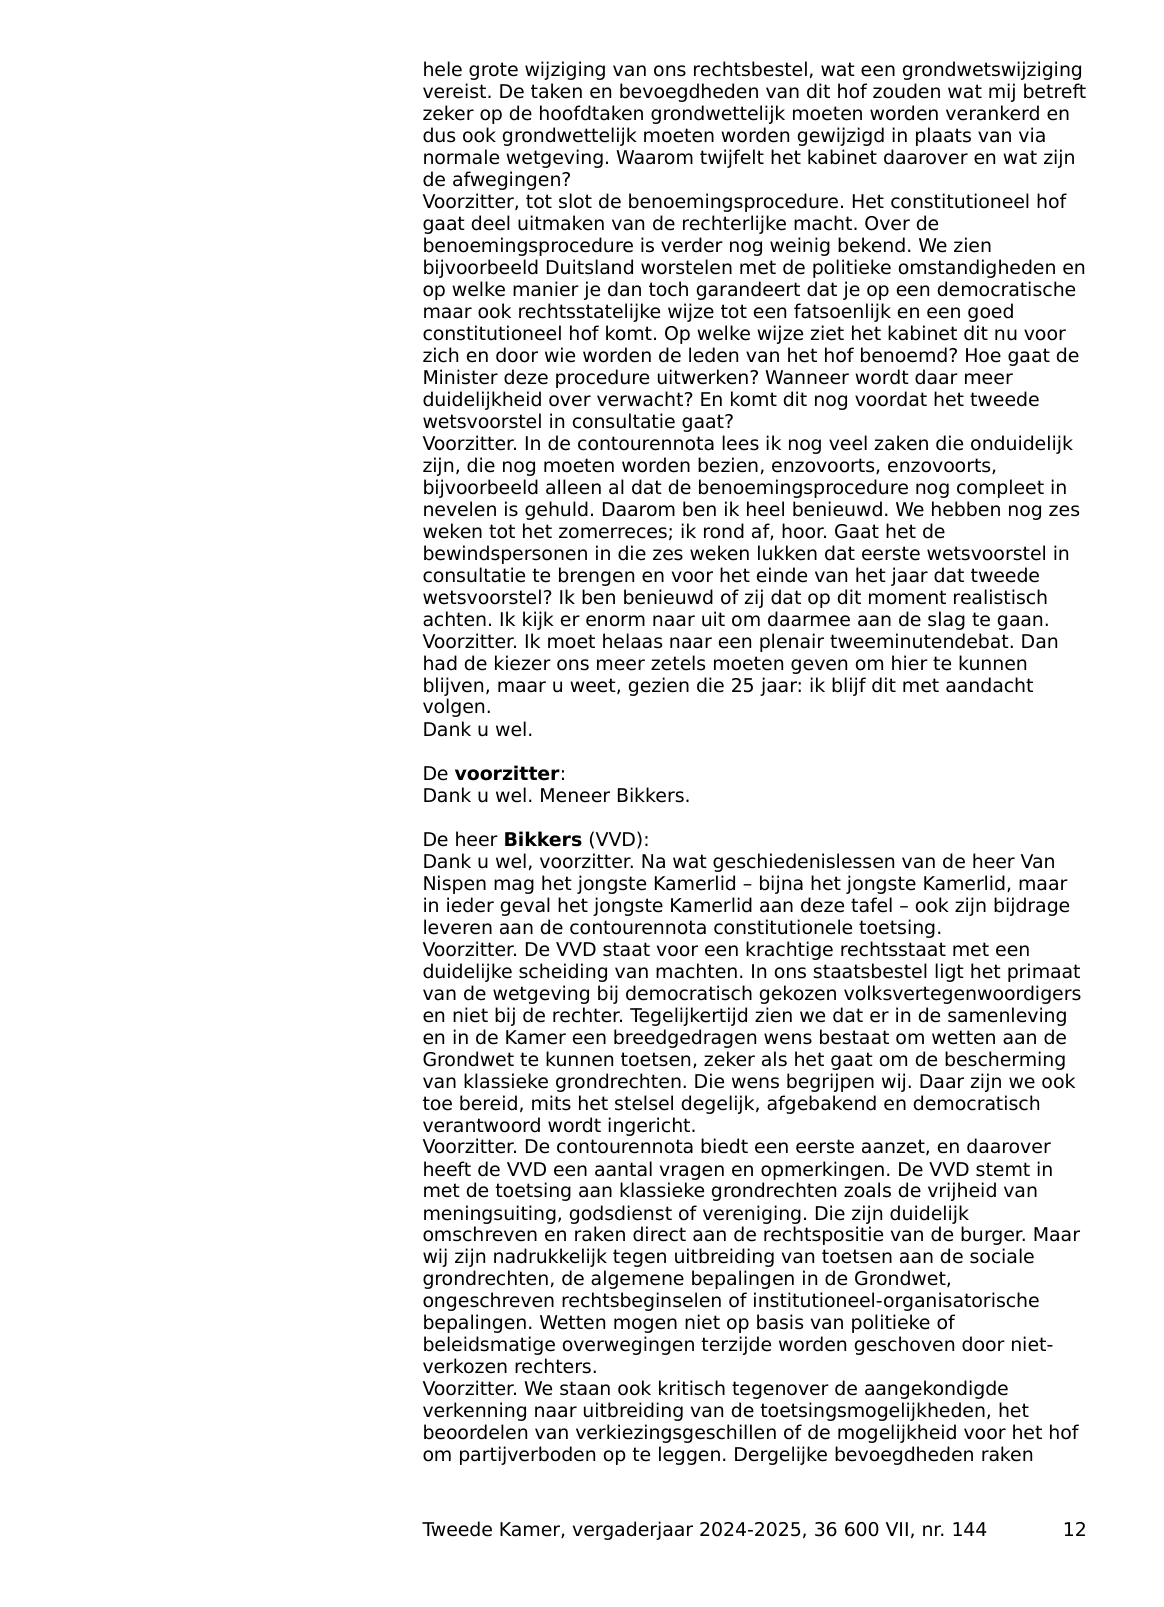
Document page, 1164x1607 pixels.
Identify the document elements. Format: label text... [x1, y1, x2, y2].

text Voorzitter, tot slot de benoemingsprocedure. Het constitutioneel hof gaat deel uitmaken van de rechterlijke macht. Over de benoemingsprocedure is verder nog weinig bekend. We zien bijvoorbeeld Duitsland worstelen met de politieke omstandigheden en op welke manier je dan toch garandeert dat je op een democratische maar ook rechtsstatelijke wijze tot een fatsoenlijk en een goed constitutioneel hof komt. Op welke wijze ziet het kabinet dit nu voor zich en door wie worden de leden van het hof benoemd? Hoe gaat de Minister deze procedure uitwerken? Wanneer wordt daar meer duidelijkheid over verwacht? En komt dit nog voordat het tweede wetsvoorstel in consultatie gaat? [422, 191, 1087, 433]
text De heer Bikkers (VVD): [422, 829, 1087, 851]
text Voorzitter. We staan ook kritisch tegenover de aangekondigde verkenning naar uitbreiding van de toetsingsmogelijkheden, het beoordelen van verkiezingsgeschillen of de mogelijkheid voor het hof om partijverboden op te leggen. Dergelijke bevoegdheden raken [422, 1378, 1087, 1466]
text Voorzitter. In de contourennota lees ik nog veel zaken die onduidelijk zijn, die nog moeten worden bezien, enzovoorts, enzovoorts, bijvoorbeeld alleen al dat de benoemingsprocedure nog compleet in nevelen is gehuld. Daarom ben ik heel benieuwd. We hebben nog zes weken tot het zomerreces; ik rond af, hoor. Gaat het de bewindspersonen in die zes weken lukken dat eerste wetsvoorstel in consultatie te brengen en voor het einde van het jaar dat tweede wetsvoorstel? Ik ben benieuwd of zij dat op dit moment realistisch achten. Ik kijk er enorm naar uit om daarmee aan de slag te gaan. [422, 433, 1087, 631]
text Voorzitter. Ik moet helaas naar een plenair tweeminutendebat. Dan had de kiezer ons meer zetels moeten geven om hier te kunnen blijven, maar u weet, gezien die 25 jaar: ik blijf dit met aandacht volgen. [422, 631, 1087, 718]
text Voorzitter. De contourennota biedt een eerste aanzet, en daarover heeft de VVD een aantal vragen en opmerkingen. De VVD stemt in met de toetsing aan klassieke grondrechten zoals de vrijheid van meningsuiting, godsdienst of vereniging. Die zijn duidelijk omschreven en raken direct aan de rechtspositie van de burger. Maar wij zijn nadrukkelijk tegen uitbreiding van toetsen aan de sociale grondrechten, de algemene bepalingen in de Grondwet, ongeschreven rechtsbeginselen of institutioneel-organisatorische bepalingen. Wetten mogen niet op basis van politieke of beleidsmatige overwegingen terzijde worden geschoven door niet-verkozen rechters. [422, 1136, 1087, 1378]
text De voorzitter: [422, 763, 1087, 784]
text hele grote wijziging van ons rechtsbestel, wat een grondwetswijziging vereist. De taken en bevoegdheden van dit hof zouden wat mij betreft zeker op de hoofdtaken grondwettelijk moeten worden verankerd en dus ook grondwettelijk moeten worden gewijzigd in plaats van via normale wetgeving. Waarom twijfelt het kabinet daarover en wat zijn de afwegingen? [422, 59, 1087, 191]
text Dank u wel, voorzitter. Na wat geschiedenislessen van de heer Van Nispen mag het jongste Kamerlid – bijna het jongste Kamerlid, maar in ieder geval het jongste Kamerlid aan deze tafel – ook zijn bijdrage leveren aan de contourennota constitutionele toetsing. [422, 851, 1087, 939]
text Dank u wel. [422, 718, 1087, 740]
text Voorzitter. De VVD staat voor een krachtige rechtsstaat met een duidelijke scheiding van machten. In ons staatsbestel ligt het primaat van de wetgeving bij democratisch gekozen volksvertegenwoordigers en niet bij de rechter. Tegelijkertijd zien we dat er in de samenleving en in de Kamer een breedgedragen wens bestaat om wetten aan de Grondwet te kunnen toetsen, zeker als het gaat om de bescherming van klassieke grondrechten. Die wens begrijpen wij. Daar zijn we ook toe bereid, mits het stelsel degelijk, afgebakend en democratisch verantwoord wordt ingericht. [422, 939, 1087, 1136]
text Dank u wel. Meneer Bikkers. [422, 784, 1087, 807]
